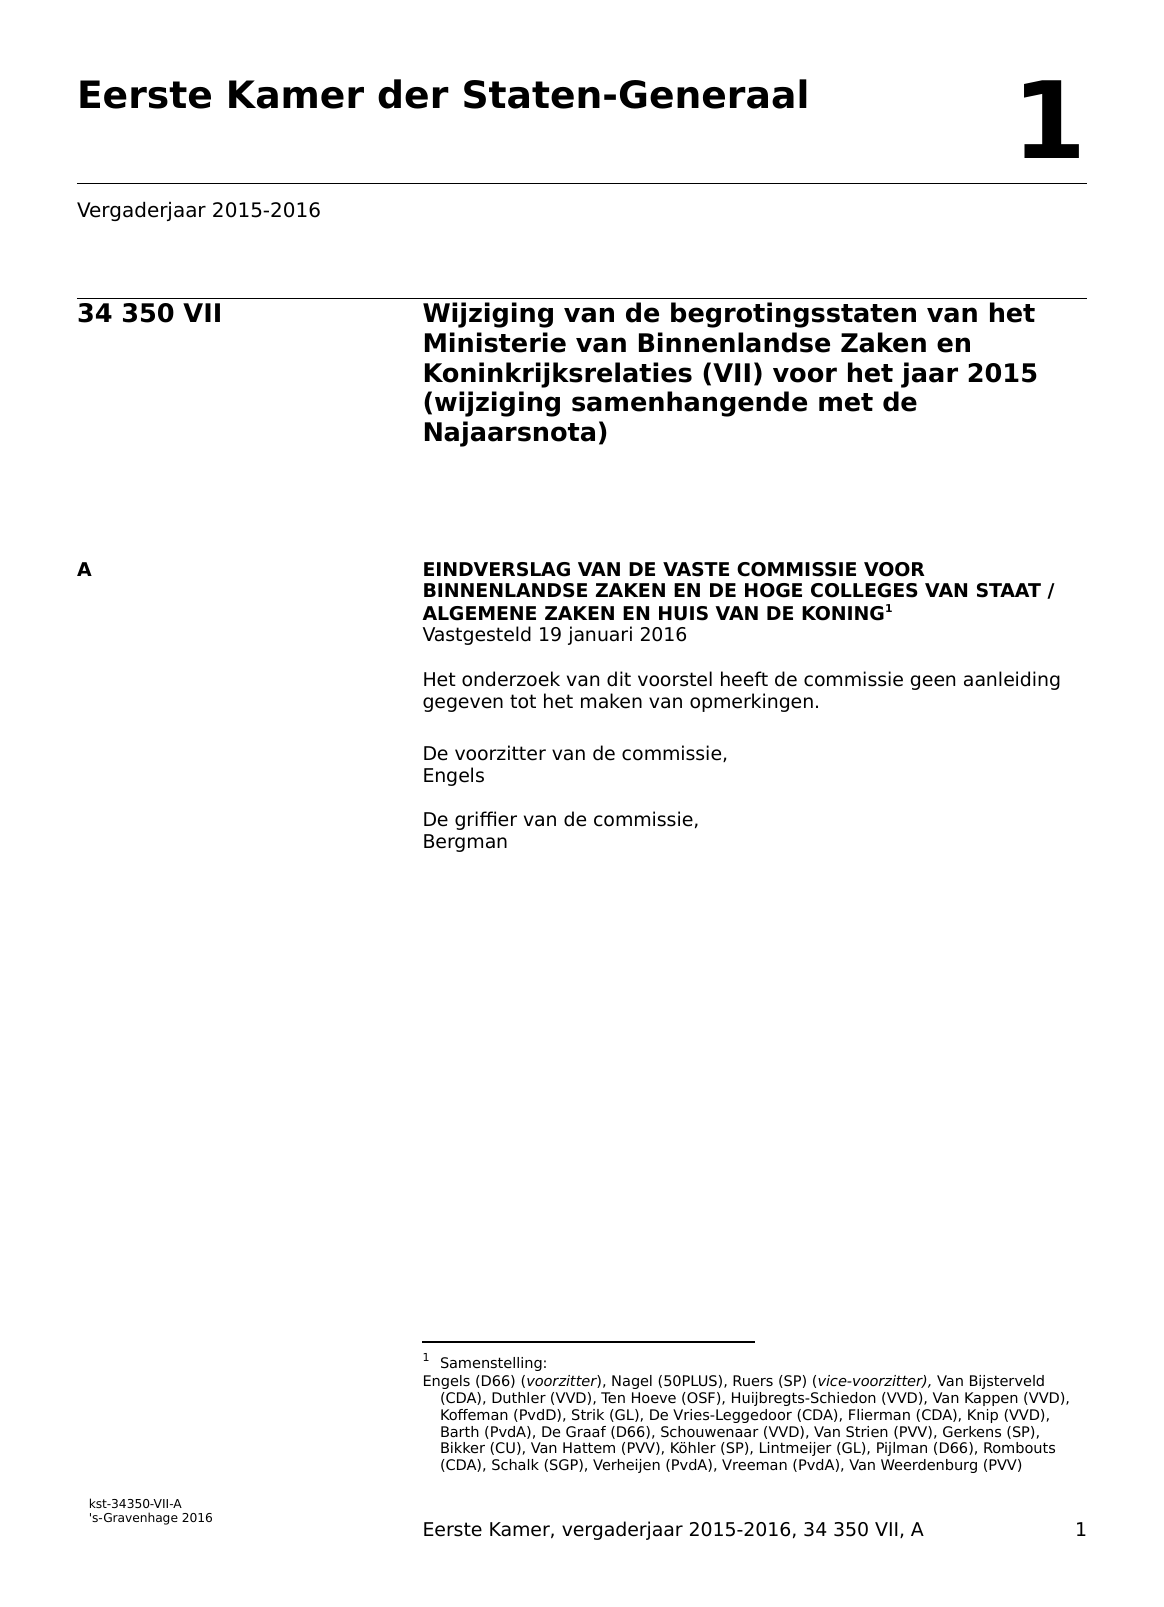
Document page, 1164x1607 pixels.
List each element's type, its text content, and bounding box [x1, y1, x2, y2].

text Het onderzoek van dit voorstel heeft de commissie geen aanleiding gegeven tot het maken van opmerkingen. [422, 668, 1087, 712]
text Engels (D66) (voorzitter), Nagel (50PLUS), Ruers (SP) (vice-voorzitter), Van Bijsterveld (CDA), Duthler (VVD), Ten Hoeve (OSF), Huijbregts-Schiedon (VVD), Van Kappen (VVD), Koffeman (PvdD), Strik (GL), De Vries-Leggedoor (CDA), Flierman (CDA), Knip (VVD), Barth (PvdA), De Graaf (D66), Schouwenaar (VVD), Van Strien (PVV), Gerkens (SP), Bikker (CU), Van Hattem (PVV), Köhler (SP), Lintmeijer (GL), Pijlman (D66), Rombouts (CDA), Schalk (SGP), Verheijen (PvdA), Vreeman (PvdA), Van Weerdenburg (PVV) [422, 1373, 1087, 1474]
table_header Eerste Kamer der Staten-Generaal [77, 59, 886, 183]
subtitle A EINDVERSLAG VAN DE VASTE COMMISSIE VOOR BINNENLANDSE ZAKEN EN DE HOGE COLLEGES VAN STAAT / ALGEMENE ZAKEN EN HUIS VAN DE KONING [77, 558, 1087, 624]
text De griffier van de commissie, Bergman [422, 809, 1087, 853]
text Samenstelling: [422, 1351, 1087, 1373]
table_cell Vergaderjaar 2015-2016 [77, 184, 1087, 298]
text Vastgesteld 19 januari 2016 [422, 624, 1087, 646]
text De voorzitter van de commissie, Engels [422, 742, 1087, 786]
table_header 1 [886, 59, 1087, 183]
text 's-Gravenhage 2016 [88, 1511, 323, 1525]
subtitle 34 350 VII Wijziging van de begrotingsstaten van het Ministerie van Binnenlandse Zaken en Koninkrijksrelaties (VII) voor het jaar 2015 (wijziging samenhangende met de Najaarsnota) [77, 299, 1087, 447]
text kst-34350-VII-A [88, 1497, 323, 1511]
